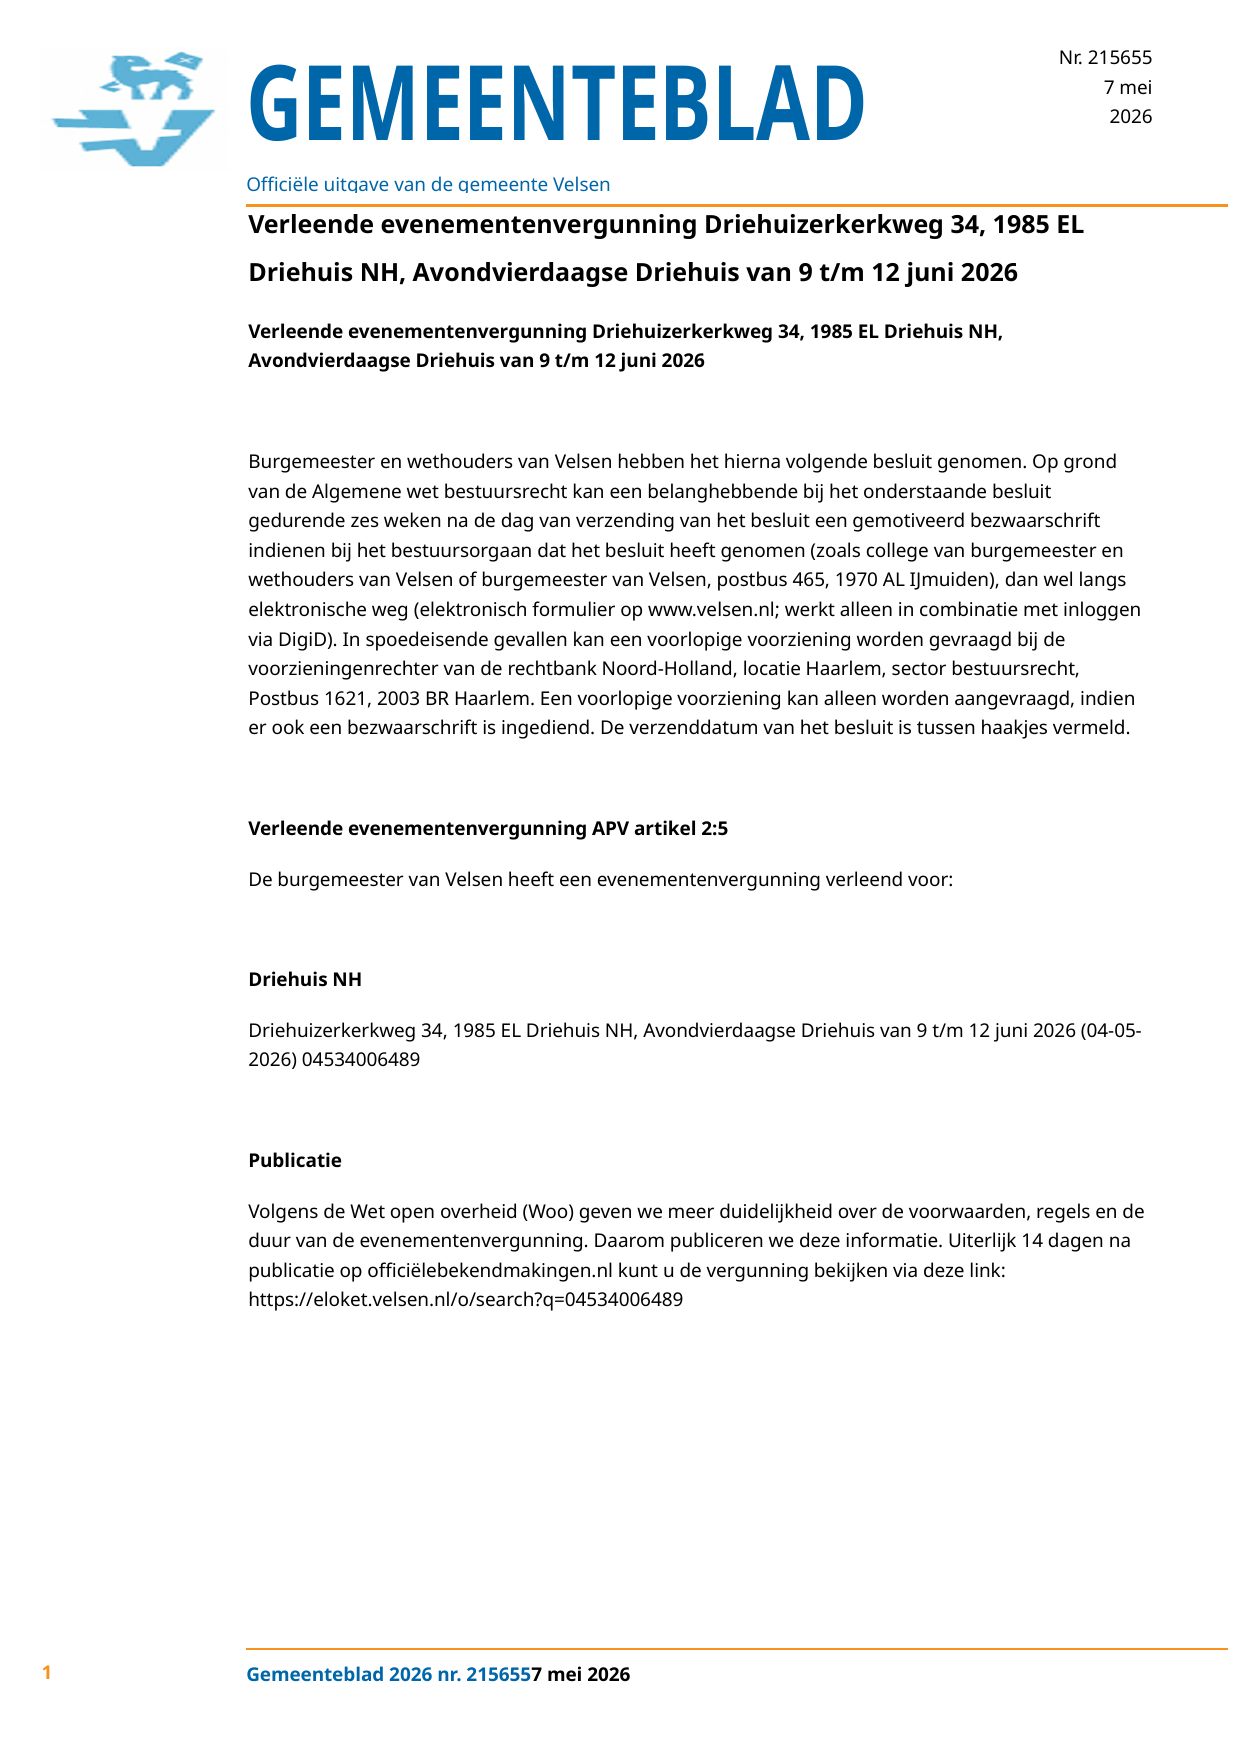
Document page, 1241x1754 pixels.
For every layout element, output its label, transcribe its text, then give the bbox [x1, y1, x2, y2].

text Driehuizerkerkweg 34, 1985 EL Driehuis NH, Avondvierdaagse Driehuis van 9 t/m 12 juni 2026 (04-05-2026) 04534006489 [248, 1017, 1152, 1072]
text Verleende evenementenvergunning APV artikel 2:5 [248, 815, 1152, 841]
text Burgemeester en wethouders van Velsen hebben het hierna volgende besluit genomen. Op grond van de Algemene wet bestuursrecht kan een belanghebbende bij het onderstaande besluit gedurende zes weken na de dag van verzending van het besluit een gemotiveerd bezwaarschrift indienen bij het bestuursorgaan dat het besluit heeft genomen (zoals college van burgemeester en wethouders van Velsen of burgemeester van Velsen, postbus 465, 1970 AL IJmuiden), dan wel langs elektronische weg (elektronisch formulier op www.velsen.nl; werkt alleen in combinatie met inloggen via DigiD). In spoedeisende gevallen kan een voorlopige voorziening worden gevraagd bij de voorzieningenrechter van de rechtbank Noord-Holland, locatie Haarlem, sector bestuursrecht, Postbus 1621, 2003 BR Haarlem. Een voorlopige voorziening kan alleen worden aangevraagd, indien er ook een bezwaarschrift is ingediend. De verzenddatum van het besluit is tussen haakjes vermeld. [248, 448, 1152, 740]
text Verleende evenementenvergunning Driehuizerkerkweg 34, 1985 EL Driehuis NH, Avondvierdaagse Driehuis van 9 t/m 12 juni 2026 [248, 318, 1152, 373]
text De burgemeester van Velsen heeft een evenementenvergunning verleend voor: [248, 866, 1152, 892]
text Volgens de Wet open overheid (Woo) geven we meer duidelijkheid over de voorwaarden, regels en de duur van de evenementenvergunning. Daarom publiceren we deze informatie. Uiterlijk 14 dagen na publicatie op officiëlebekendmakingen.nl kunt u de vergunning bekijken via deze link: https://eloket.velsen.nl/o/search?q=04534006489 [248, 1198, 1152, 1312]
text Verleende evenementenvergunning Driehuizerkerkweg 34, 1985 EL Driehuis NH, Avondvierdaagse Driehuis van 9 t/m 12 juni 2026 [248, 207, 1152, 288]
text Driehuis NH [248, 967, 1152, 992]
picture [41, 47, 231, 172]
text Publicatie [248, 1147, 1152, 1173]
